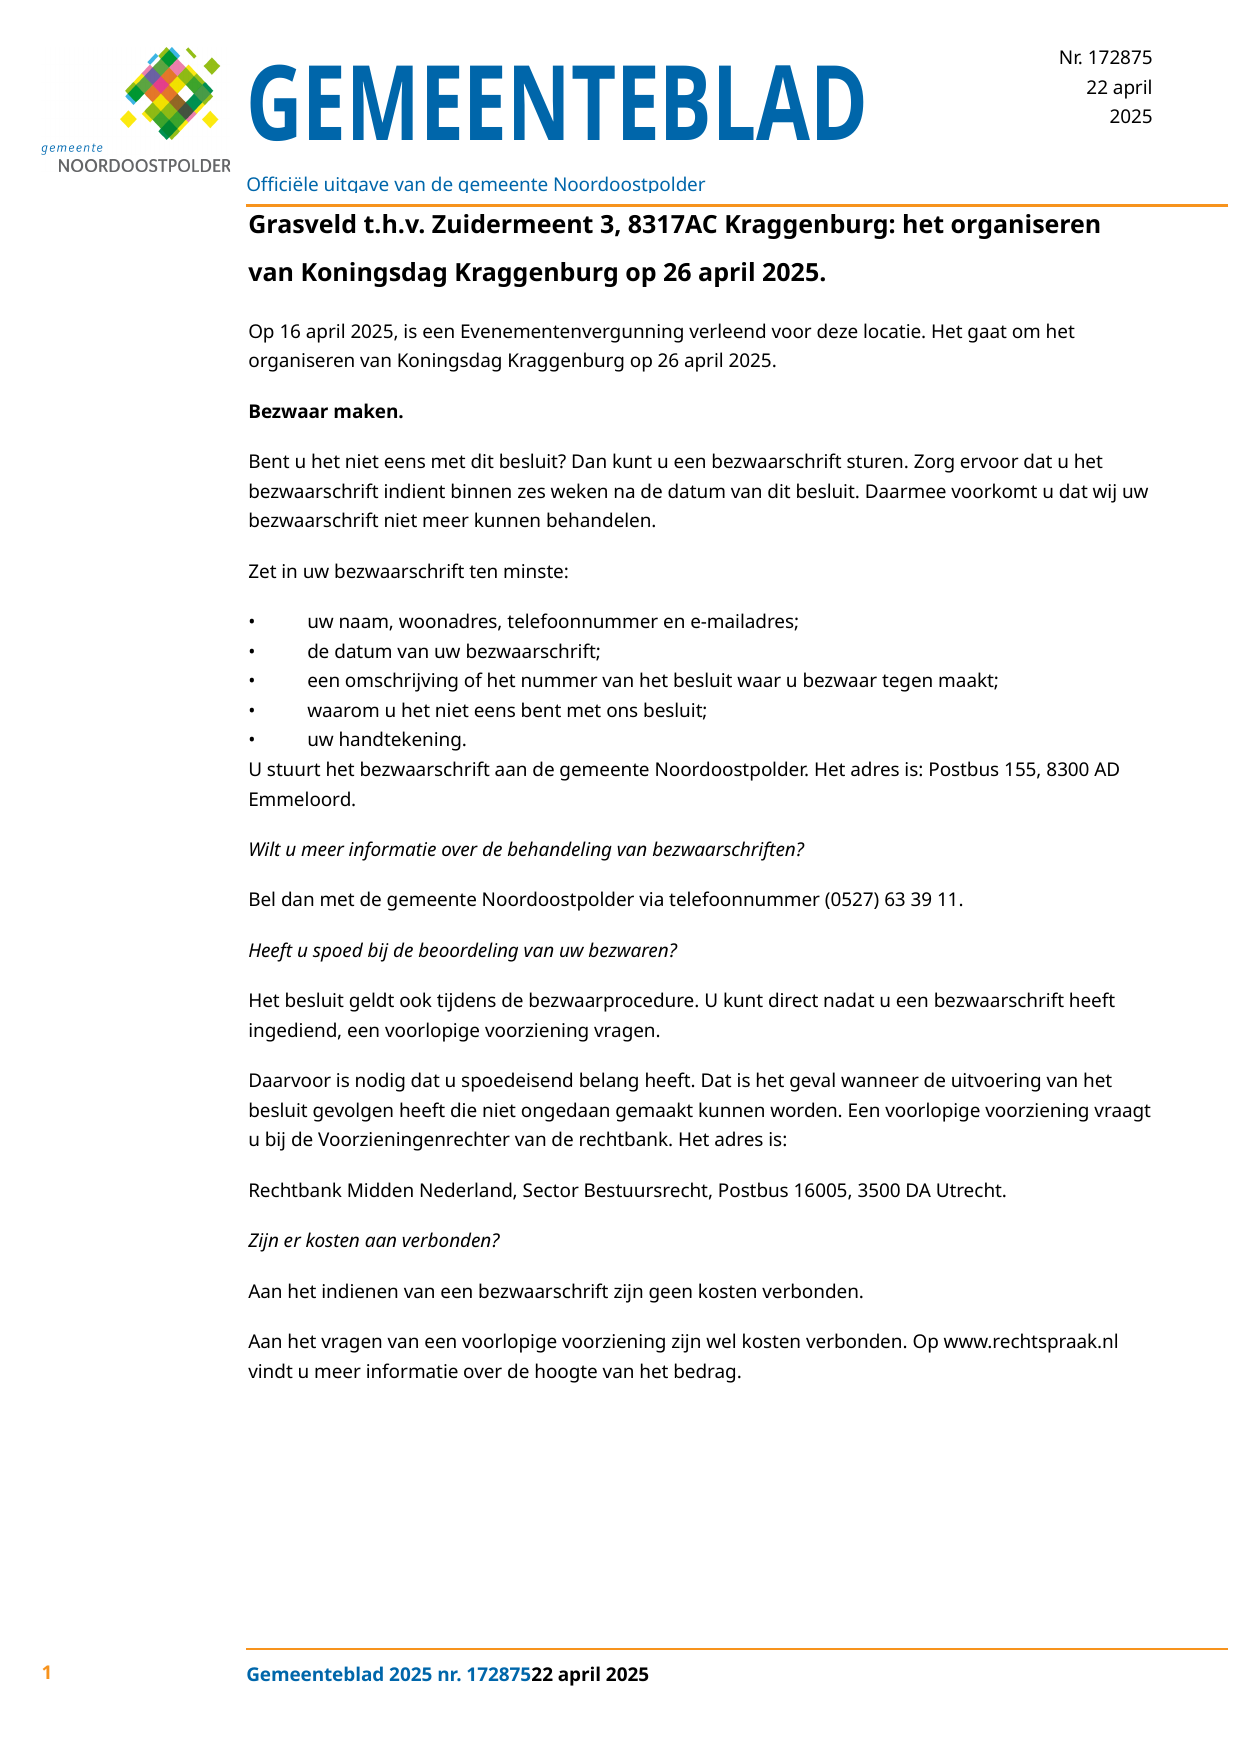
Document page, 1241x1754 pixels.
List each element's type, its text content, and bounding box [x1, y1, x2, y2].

list de datum van uw bezwaarschrift; [248, 638, 1152, 664]
text Aan het vragen van een voorlopige voorziening zijn wel kosten verbonden. Op www.rechtspraak.nl vindt u meer informatie over de hoogte van het bedrag. [248, 1328, 1152, 1384]
text Op 16 april 2025, is een Evenementenvergunning verleend voor deze locatie. Het gaat om het organiseren van Koningsdag Kraggenburg op 26 april 2025. [248, 318, 1152, 373]
text U stuurt het bezwaarschrift aan de gemeente Noordoostpolder. Het adres is: Postbus 155, 8300 AD Emmeloord. [248, 756, 1152, 812]
text Zijn er kosten aan verbonden? [248, 1227, 1152, 1253]
text Het besluit geldt ook tijdens de bezwaarprocedure. U kunt direct nadat u een bezwaarschrift heeft ingediend, een voorlopige voorziening vragen. [248, 987, 1152, 1043]
picture [41, 47, 231, 172]
text Heeft u spoed bij de beoordeling van uw bezwaren? [248, 937, 1152, 963]
text Zet in uw bezwaarschrift ten minste: [248, 558, 1152, 584]
list uw naam, woonadres, telefoonnummer en e-mailadres; [248, 608, 1152, 634]
list uw handtekening. [248, 727, 1152, 752]
text Bel dan met de gemeente Noordoostpolder via telefoonnummer (0527) 63 39 11. [248, 887, 1152, 912]
text Daarvoor is nodig dat u spoedeisend belang heeft. Dat is het geval wanneer de uitvoering van het besluit gevolgen heeft die niet ongedaan gemaakt kunnen worden. Een voorlopige voorziening vraagt u bij de Voorzieningenrechter van de rechtbank. Het adres is: [248, 1067, 1152, 1152]
text Wilt u meer informatie over de behandeling van bezwaarschriften? [248, 836, 1152, 862]
list waarom u het niet eens bent met ons besluit; [248, 697, 1152, 723]
text Aan het indienen van een bezwaarschrift zijn geen kosten verbonden. [248, 1278, 1152, 1304]
text Bezwaar maken. [248, 398, 1152, 424]
text Bent u het niet eens met dit besluit? Dan kunt u een bezwaarschrift sturen. Zorg ervoor dat u het bezwaarschrift indient binnen zes weken na de datum van dit besluit. Daarmee voorkomt u dat wij uw bezwaarschrift niet meer kunnen behandelen. [248, 448, 1152, 533]
text Grasveld t.h.v. Zuidermeent 3, 8317AC Kraggenburg: het organiseren van Koningsdag Kraggenburg op 26 april 2025. [248, 207, 1152, 288]
list een omschrijving of het nummer van het besluit waar u bezwaar tegen maakt; [248, 667, 1152, 693]
text Rechtbank Midden Nederland, Sector Bestuursrecht, Postbus 16005, 3500 DA Utrecht. [248, 1177, 1152, 1203]
